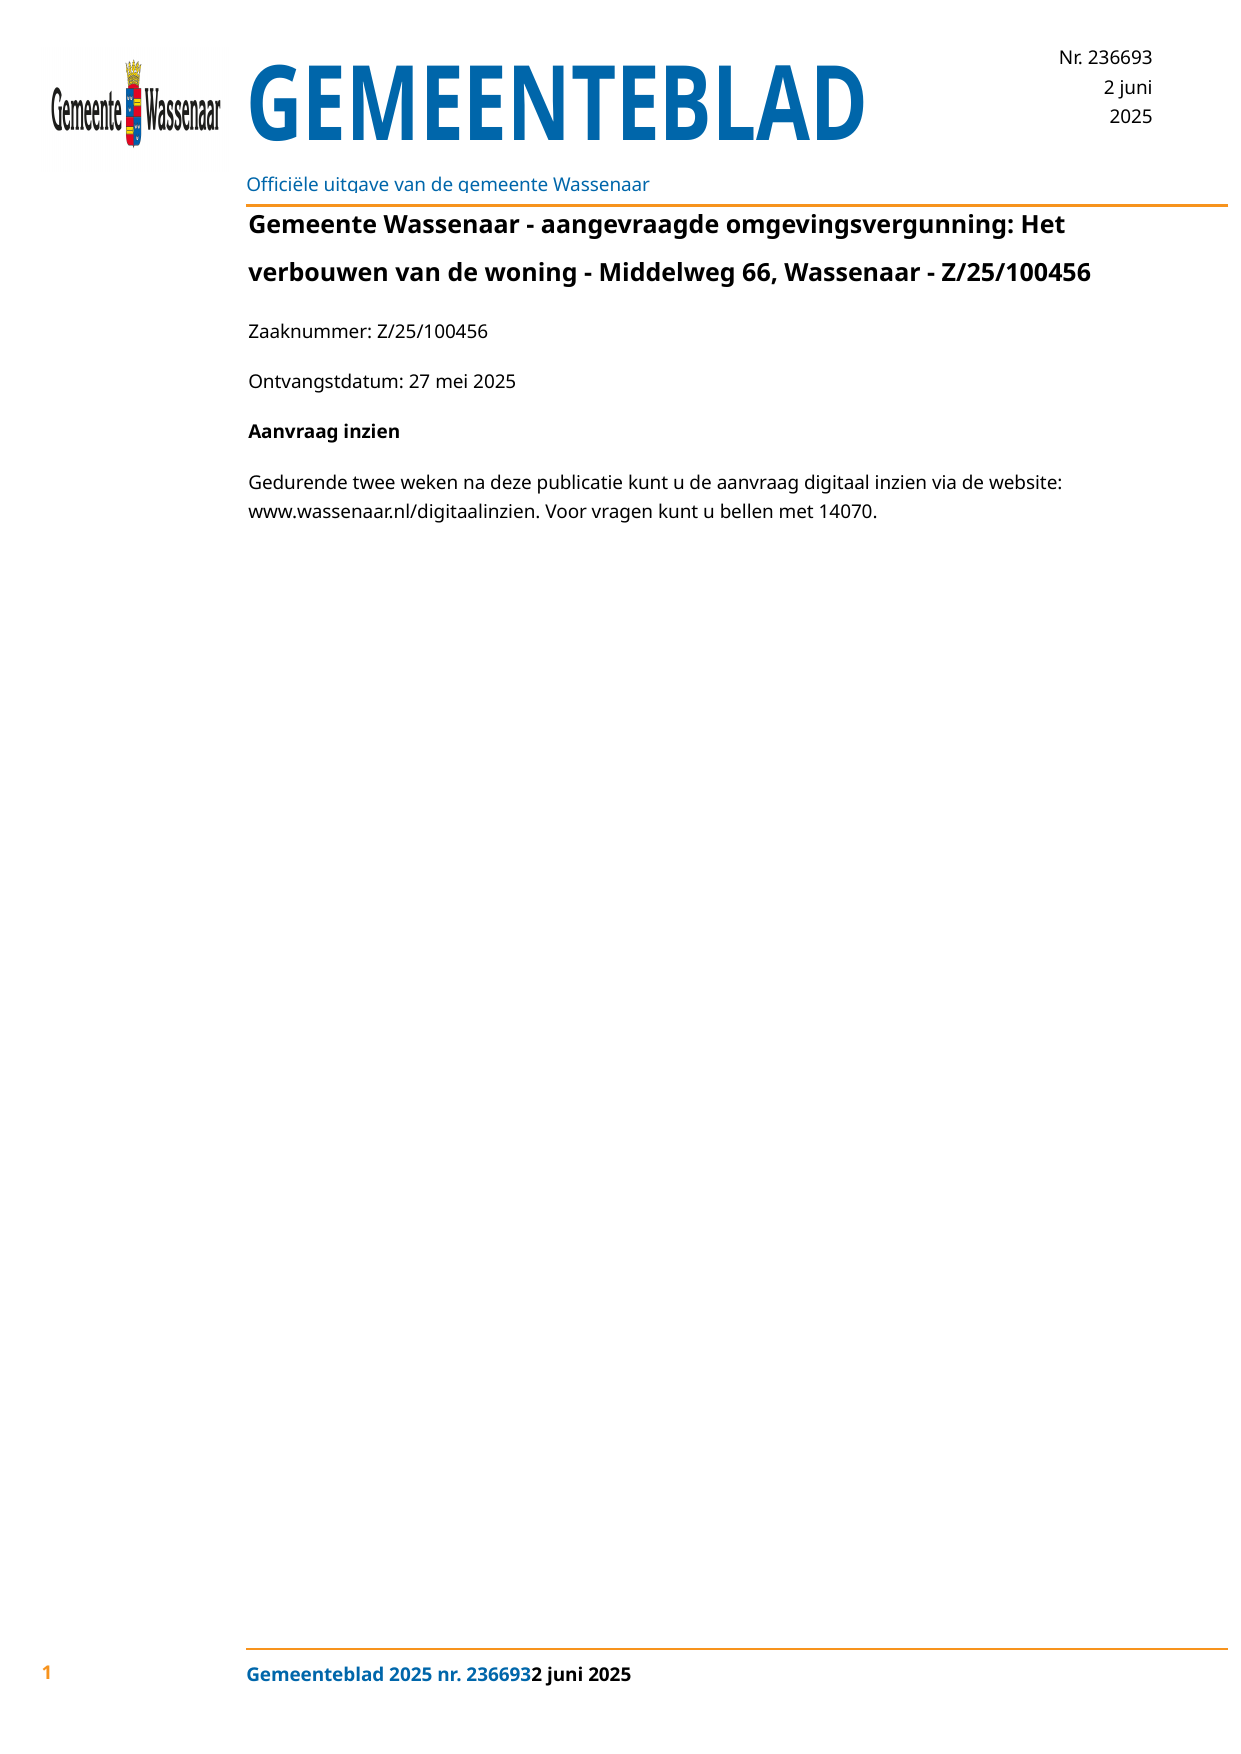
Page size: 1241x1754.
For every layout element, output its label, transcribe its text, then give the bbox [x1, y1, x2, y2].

picture [41, 47, 231, 172]
text Zaaknummer: Z/25/100456 [248, 318, 1152, 344]
text Gemeente Wassenaar - aangevraagde omgevingsvergunning: Het verbouwen van de woning - Middelweg 66, Wassenaar - Z/25/100456 [248, 207, 1152, 288]
text Aanvraag inzien [248, 419, 1152, 444]
text Gedurende twee weken na deze publicatie kunt u de aanvraag digitaal inzien via de website: www.wassenaar.nl/digitaalinzien. Voor vragen kunt u bellen met 14070. [248, 469, 1152, 524]
text Ontvangstdatum: 27 mei 2025 [248, 368, 1152, 394]
